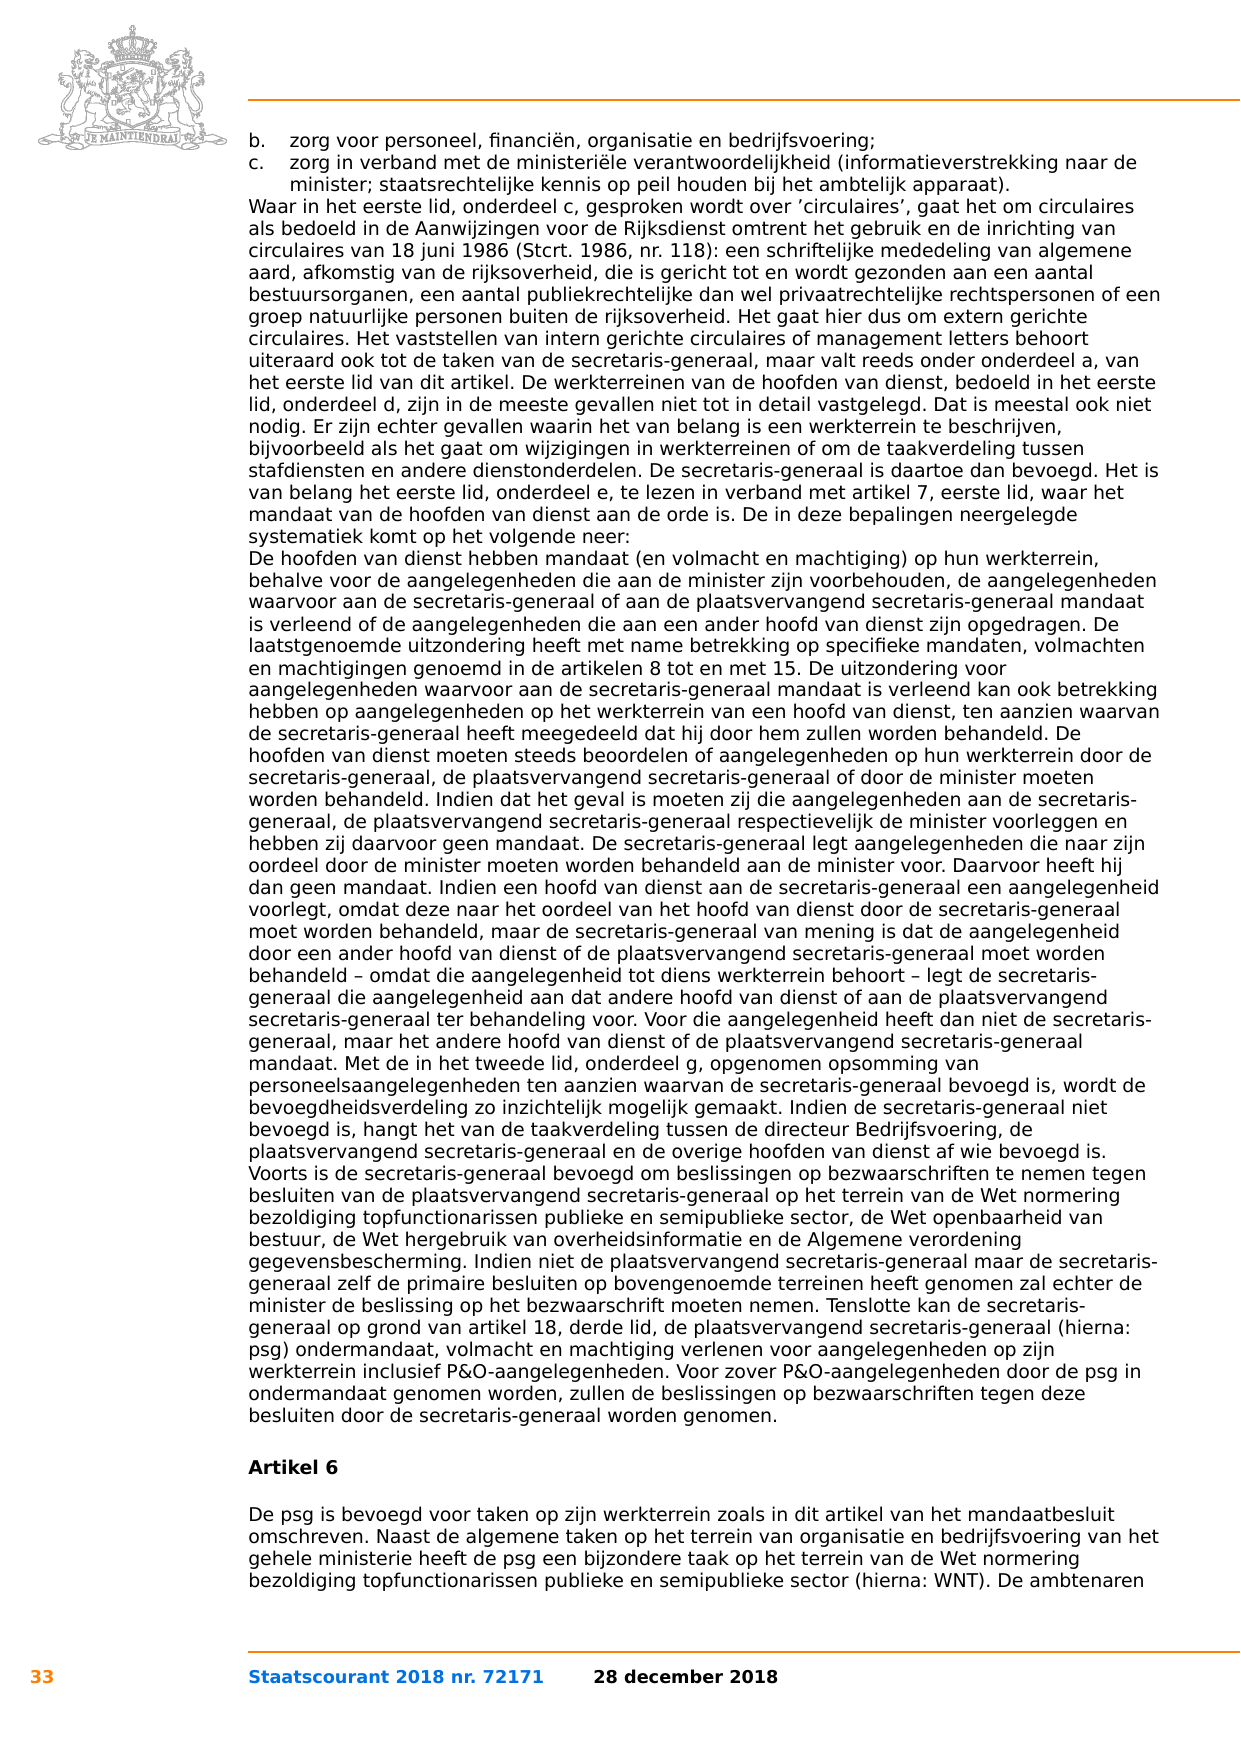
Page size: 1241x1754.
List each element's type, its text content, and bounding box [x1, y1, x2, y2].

text De psg is bevoegd voor taken op zijn werkterrein zoals in dit artikel van het mandaatbesluit omschreven. Naast de algemene taken op het terrein van organisatie en bedrijfsvoering van het gehele ministerie heeft de psg een bijzondere taak op het terrein van de Wet normering bezoldiging topfunctionarissen publieke en semipublieke sector (hierna: WNT). De ambtenaren [248, 1504, 1163, 1592]
text b. zorg voor personeel, financiën, organisatie en bedrijfsvoering; [248, 130, 1163, 152]
picture [38, 25, 227, 150]
text c. zorg in verband met de ministeriële verantwoordelijkheid (informatieverstrekking naar de minister; staatsrechtelijke kennis op peil houden bij het ambtelijk apparaat). [248, 152, 1163, 196]
text Waar in het eerste lid, onderdeel c, gesproken wordt over ’circulaires’, gaat het om circulaires als bedoeld in de Aanwijzingen voor de Rijksdienst omtrent het gebruik en de inrichting van circulaires van 18 juni 1986 (Stcrt. 1986, nr. 118): een schriftelijke mededeling van algemene aard, afkomstig van de rijksoverheid, die is gericht tot en wordt gezonden aan een aantal bestuursorganen, een aantal publiekrechtelijke dan wel privaatrechtelijke rechtspersonen of een groep natuurlijke personen buiten de rijksoverheid. Het gaat hier dus om extern gerichte circulaires. Het vaststellen van intern gerichte circulaires of management letters behoort uiteraard ook tot de taken van de secretaris-generaal, maar valt reeds onder onderdeel a, van het eerste lid van dit artikel. De werkterreinen van de hoofden van dienst, bedoeld in het eerste lid, onderdeel d, zijn in de meeste gevallen niet tot in detail vastgelegd. Dat is meestal ook niet nodig. Er zijn echter gevallen waarin het van belang is een werkterrein te beschrijven, bijvoorbeeld als het gaat om wijzigingen in werkterreinen of om de taakverdeling tussen stafdiensten en andere dienstonderdelen. De secretaris-generaal is daartoe dan bevoegd. Het is van belang het eerste lid, onderdeel e, te lezen in verband met artikel 7, eerste lid, waar het mandaat van de hoofden van dienst aan de orde is. De in deze bepalingen neergelegde systematiek komt op het volgende neer: [248, 196, 1163, 547]
text De hoofden van dienst hebben mandaat (en volmacht en machtiging) op hun werkterrein, behalve voor de aangelegenheden die aan de minister zijn voorbehouden, de aangelegenheden waarvoor aan de secretaris-generaal of aan de plaatsvervangend secretaris-generaal mandaat is verleend of de aangelegenheden die aan een ander hoofd van dienst zijn opgedragen. De laatstgenoemde uitzondering heeft met name betrekking op specifieke mandaten, volmachten en machtigingen genoemd in de artikelen 8 tot en met 15. De uitzondering voor aangelegenheden waarvoor aan de secretaris-generaal mandaat is verleend kan ook betrekking hebben op aangelegenheden op het werkterrein van een hoofd van dienst, ten aanzien waarvan de secretaris-generaal heeft meegedeeld dat hij door hem zullen worden behandeld. De hoofden van dienst moeten steeds beoordelen of aangelegenheden op hun werkterrein door de secretaris-generaal, de plaatsvervangend secretaris-generaal of door de minister moeten worden behandeld. Indien dat het geval is moeten zij die aangelegenheden aan de secretaris-generaal, de plaatsvervangend secretaris-generaal respectievelijk de minister voorleggen en hebben zij daarvoor geen mandaat. De secretaris-generaal legt aangelegenheden die naar zijn oordeel door de minister moeten worden behandeld aan de minister voor. Daarvoor heeft hij dan geen mandaat. Indien een hoofd van dienst aan de secretaris-generaal een aangelegenheid voorlegt, omdat deze naar het oordeel van het hoofd van dienst door de secretaris-generaal moet worden behandeld, maar de secretaris-generaal van mening is dat de aangelegenheid door een ander hoofd van dienst of de plaatsvervangend secretaris-generaal moet worden behandeld – omdat die aangelegenheid tot diens werkterrein behoort – legt de secretaris-generaal die aangelegenheid aan dat andere hoofd van dienst of aan de plaatsvervangend secretaris-generaal ter behandeling voor. Voor die aangelegenheid heeft dan niet de secretaris-generaal, maar het andere hoofd van dienst of de plaatsvervangend secretaris-generaal mandaat. Met de in het tweede lid, onderdeel g, opgenomen opsomming van personeelsaangelegenheden ten aanzien waarvan de secretaris-generaal bevoegd is, wordt de bevoegdheidsverdeling zo inzichtelijk mogelijk gemaakt. Indien de secretaris-generaal niet bevoegd is, hangt het van de taakverdeling tussen de directeur Bedrijfsvoering, de plaatsvervangend secretaris-generaal en de overige hoofden van dienst af wie bevoegd is. Voorts is de secretaris-generaal bevoegd om beslissingen op bezwaarschriften te nemen tegen besluiten van de plaatsvervangend secretaris-generaal op het terrein van de Wet normering bezoldiging topfunctionarissen publieke en semipublieke sector, de Wet openbaarheid van bestuur, de Wet hergebruik van overheidsinformatie en de Algemene verordening gegevensbescherming. Indien niet de plaatsvervangend secretaris-generaal maar de secretaris-generaal zelf de primaire besluiten op bovengenoemde terreinen heeft genomen zal echter de minister de beslissing op het bezwaarschrift moeten nemen. Tenslotte kan de secretaris-generaal op grond van artikel 18, derde lid, de plaatsvervangend secretaris-generaal (hierna: psg) ondermandaat, volmacht en machtiging verlenen voor aangelegenheden op zijn werkterrein inclusief P&O-aangelegenheden. Voor zover P&O-aangelegenheden door de psg in ondermandaat genomen worden, zullen de beslissingen op bezwaarschriften tegen deze besluiten door de secretaris-generaal worden genomen. [248, 547, 1163, 1427]
subtitle Artikel 6 [248, 1457, 1163, 1479]
